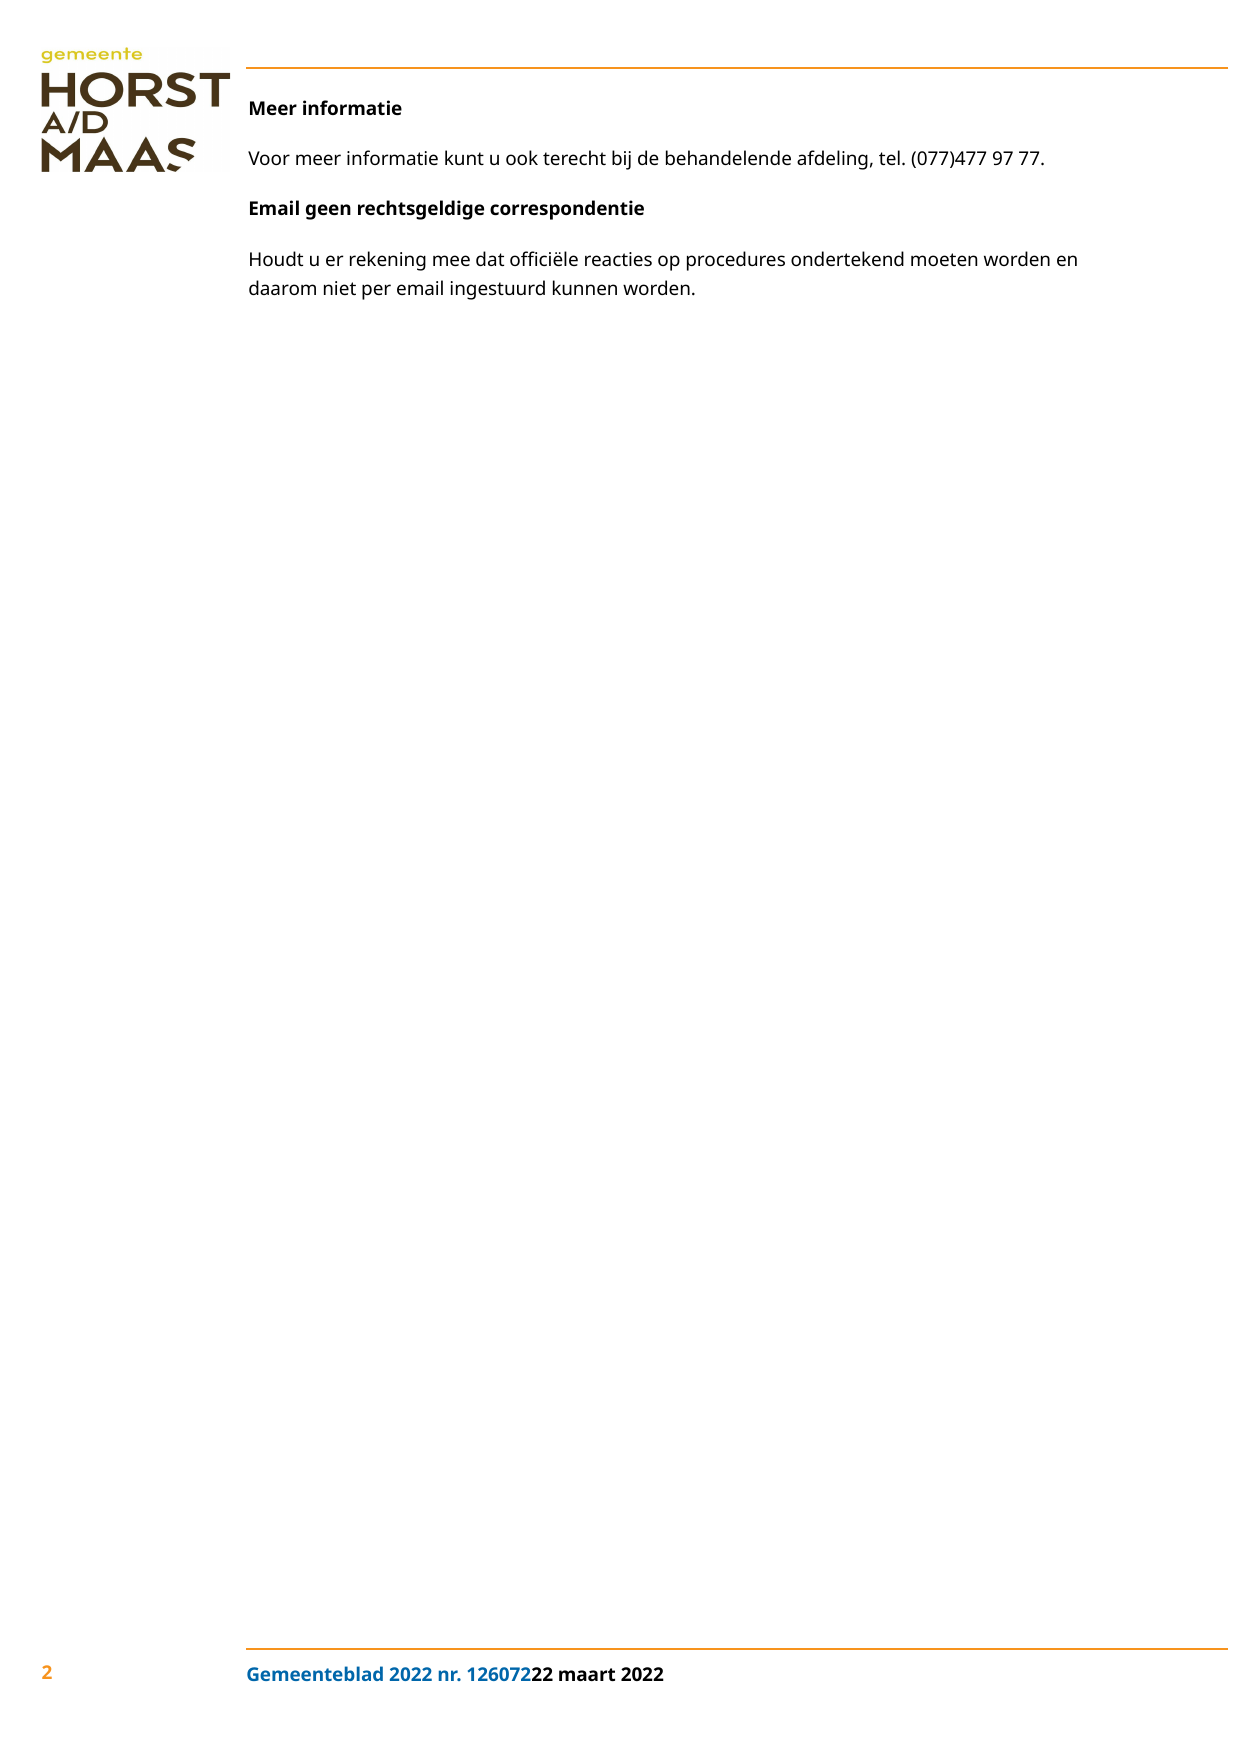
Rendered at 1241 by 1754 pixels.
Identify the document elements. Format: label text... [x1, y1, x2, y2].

text Meer informatie [248, 95, 1152, 121]
text Houdt u er rekening mee dat officiële reacties op procedures ondertekend moeten worden en daarom niet per email ingestuurd kunnen worden. [248, 246, 1152, 301]
text Email geen rechtsgeldige correspondentie [248, 196, 1152, 221]
picture [41, 47, 231, 172]
text Voor meer informatie kunt u ook terecht bij de behandelende afdeling, tel. (077)477 97 77. [248, 145, 1152, 171]
